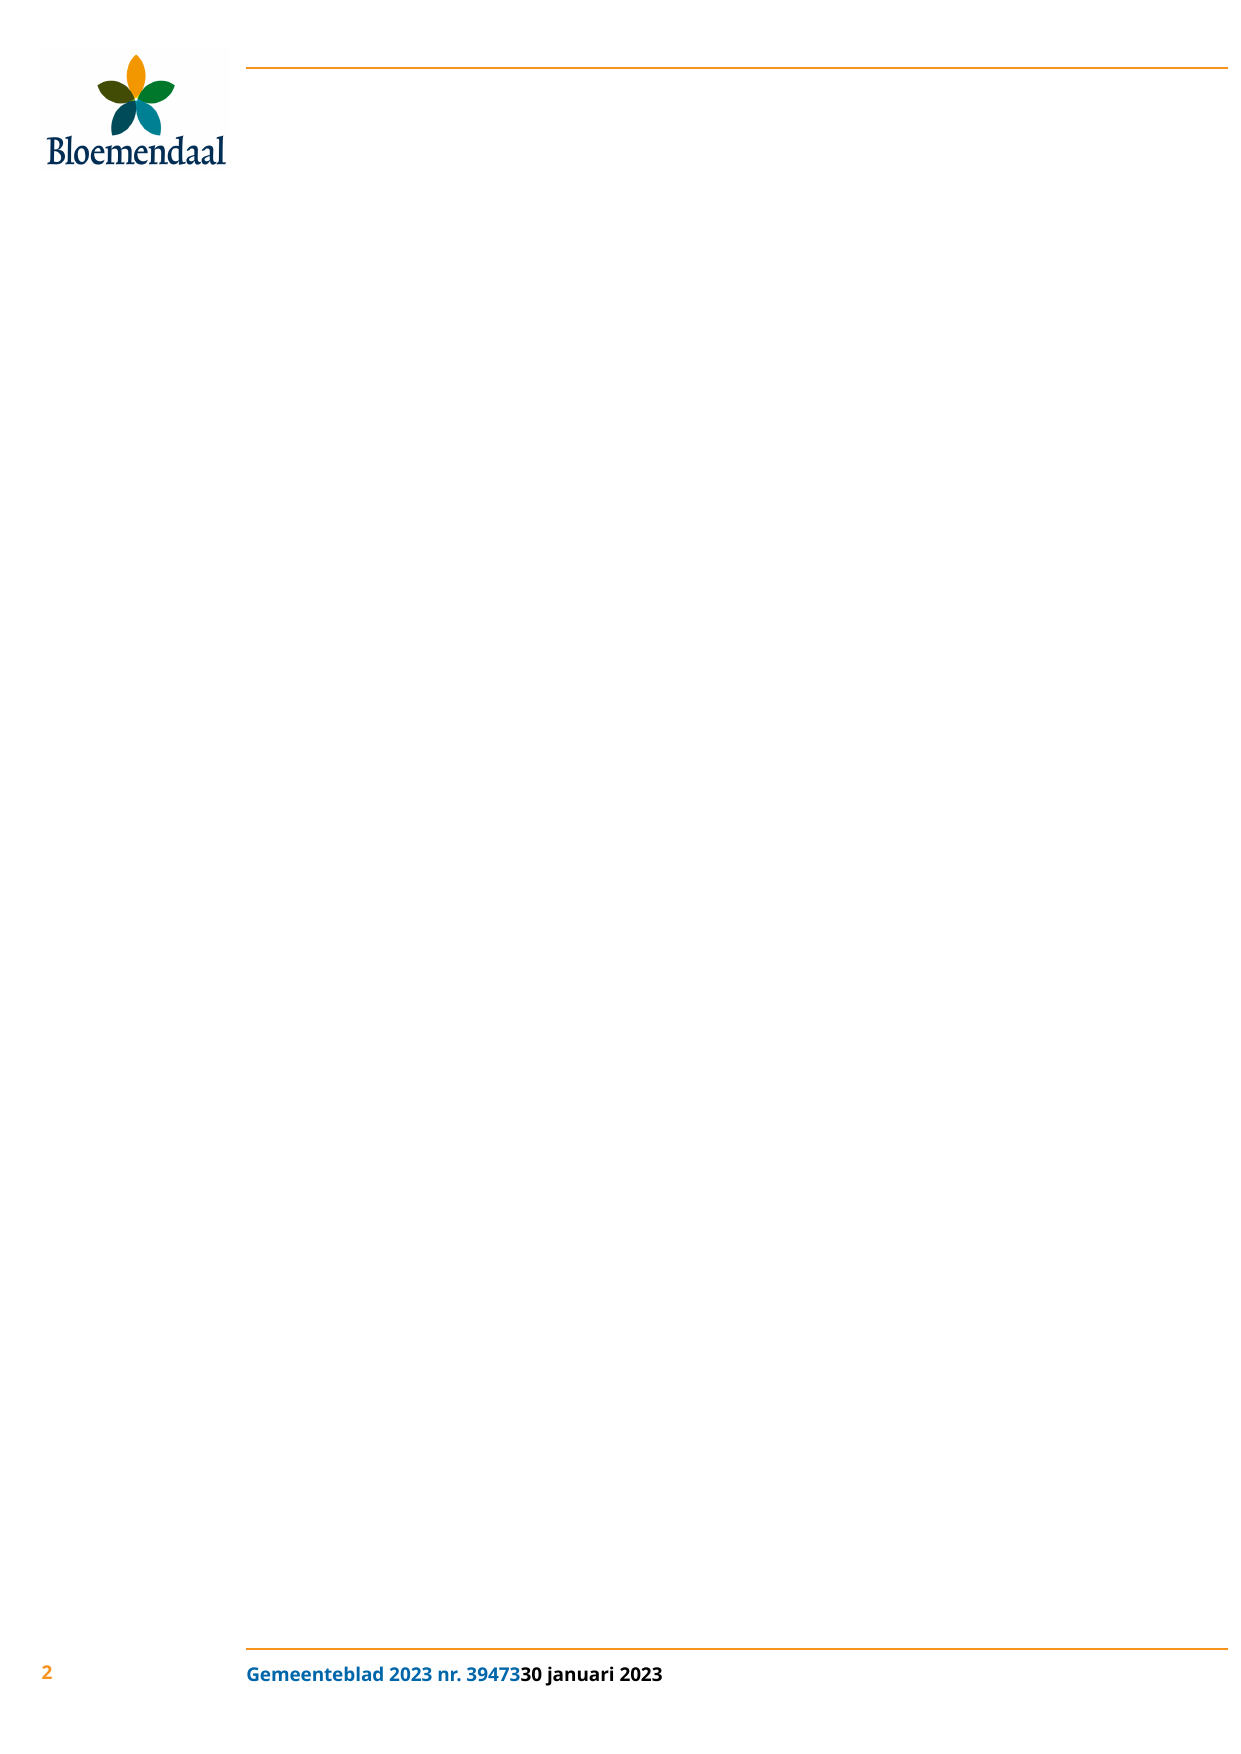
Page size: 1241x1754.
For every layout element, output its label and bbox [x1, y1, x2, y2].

picture [41, 47, 231, 172]
